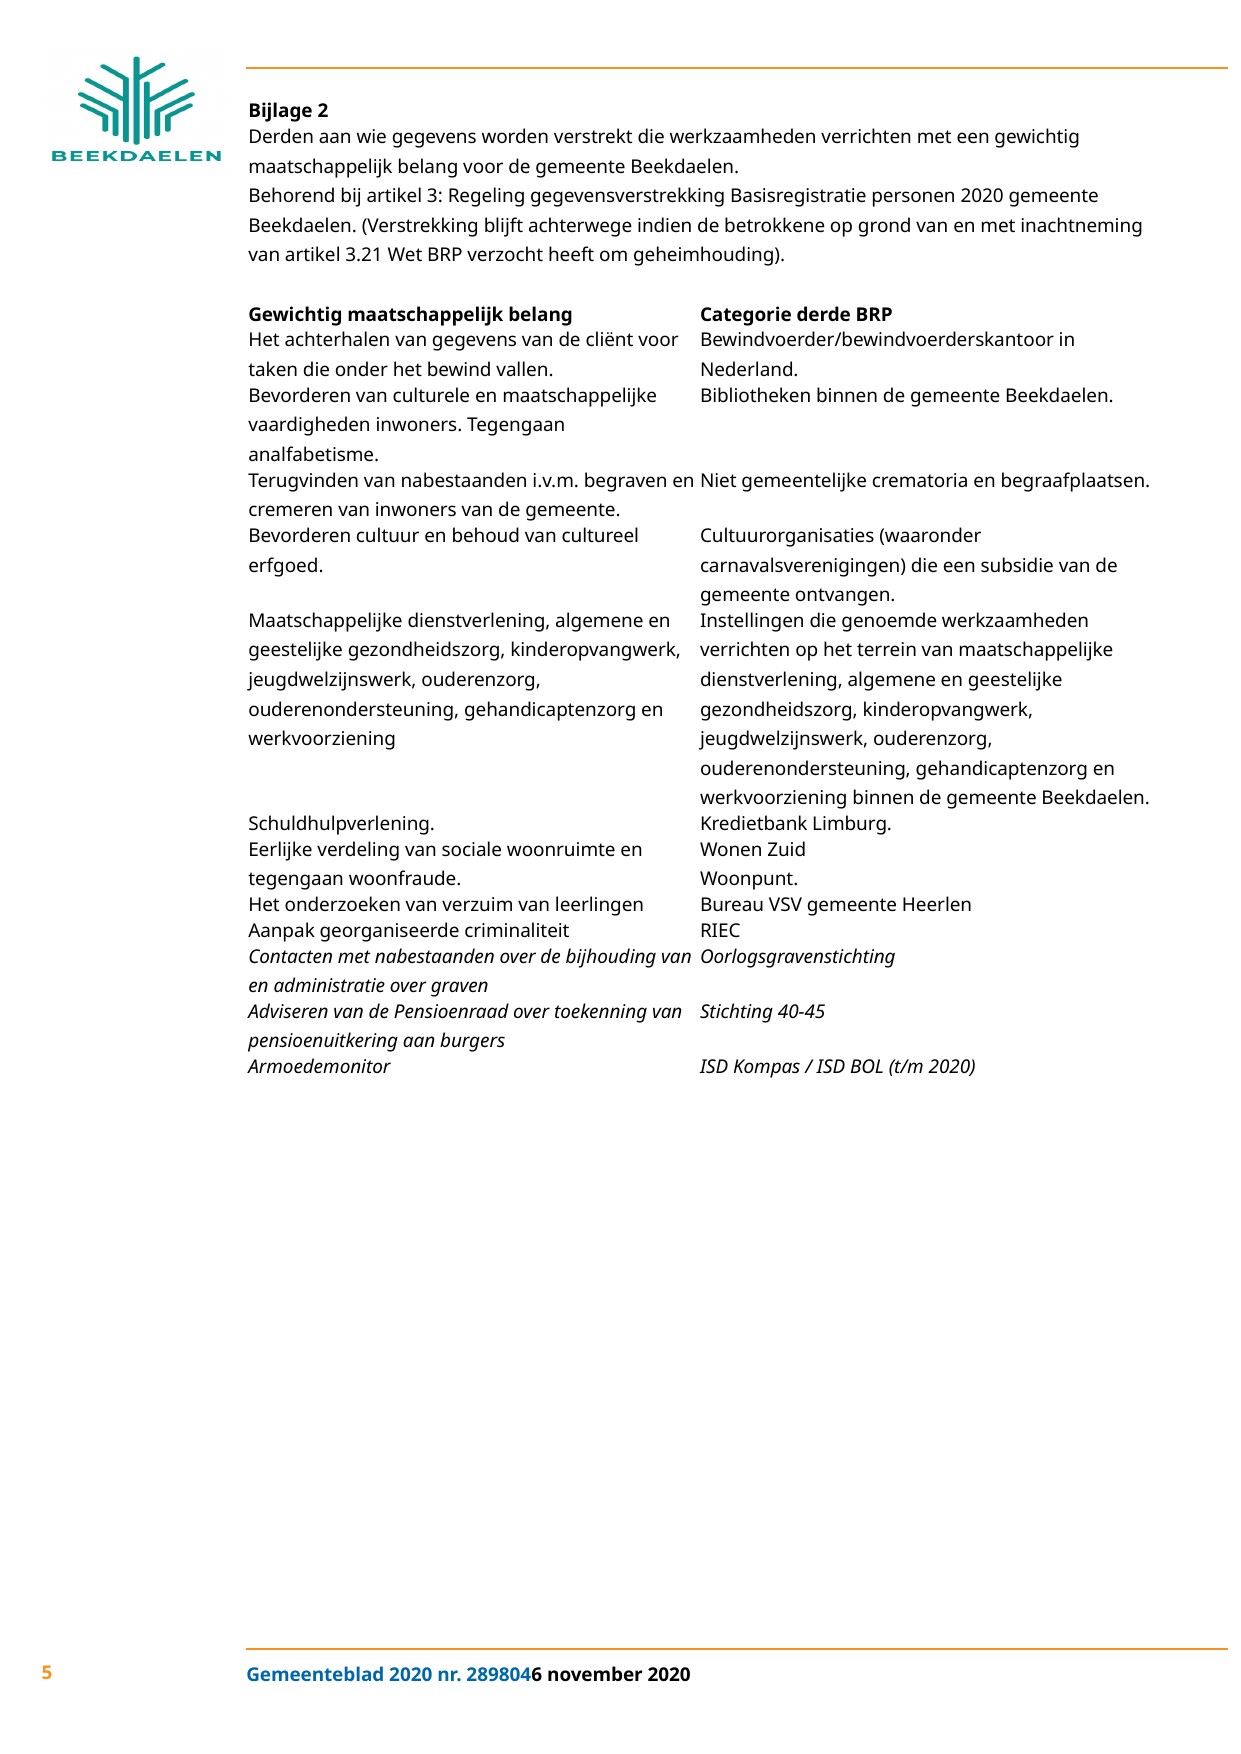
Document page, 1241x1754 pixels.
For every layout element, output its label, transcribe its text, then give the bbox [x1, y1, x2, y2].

table_cell Bevorderen cultuur en behoud van cultureel erfgoed. [248, 522, 700, 607]
text Behorend bij artikel 3: Regeling gegevensverstrekking Basisregistratie personen 2020 gemeente Beekdaelen. (Verstrekking blijft achterwege indien de betrokkene op grond van en met inachtneming van artikel 3.21 Wet BRP verzocht heeft om geheimhouding). [248, 182, 1152, 267]
table_cell Wonen Zuid Woonpunt. [700, 836, 1152, 891]
table_cell Stichting 40-45 [700, 998, 1152, 1053]
table_header Categorie derde BRP [700, 301, 1152, 327]
table_cell Kredietbank Limburg. [700, 810, 1152, 836]
table_cell Het onderzoeken van verzuim van leerlingen [248, 891, 700, 917]
table_cell Maatschappelijke dienstverlening, algemene en geestelijke gezondheidszorg, kinderopvangwerk, jeugdwelzijnswerk, ouderenzorg, ouderenondersteuning, gehandicaptenzorg en werkvoorziening [248, 607, 700, 810]
table_cell Bibliotheken binnen de gemeente Beekdaelen. [700, 382, 1152, 467]
table_cell Bewindvoerder/bewindvoerderskantoor in Nederland. [700, 327, 1152, 382]
table_cell Schuldhulpverlening. [248, 810, 700, 836]
table_cell Oorlogsgravenstichting [700, 943, 1152, 998]
table_cell Terugvinden van nabestaanden i.v.m. begraven en cremeren van inwoners van de gemeente. [248, 467, 700, 522]
table_cell Aanpak georganiseerde criminaliteit [248, 917, 700, 943]
table_cell Bevorderen van culturele en maatschappelijke vaardigheden inwoners. Tegengaan analfabetisme. [248, 382, 700, 467]
table_cell Niet gemeentelijke crematoria en begraafplaatsen. [700, 467, 1152, 522]
table_cell ISD Kompas / ISD BOL (t/m 2020) [700, 1054, 1152, 1079]
table_cell RIEC [700, 917, 1152, 943]
table_cell Instellingen die genoemde werkzaamheden verrichten op het terrein van maatschappelijke dienstverlening, algemene en geestelijke gezondheidszorg, kinderopvangwerk, jeugdwelzijnswerk, ouderenzorg, ouderenondersteuning, gehandicaptenzorg en werkvoorziening binnen de gemeente Beekdaelen. [700, 607, 1152, 810]
table_cell Eerlijke verdeling van sociale woonruimte en tegengaan woonfraude. [248, 836, 700, 891]
text Bijlage 2 [248, 95, 1152, 123]
table_cell Armoedemonitor [248, 1054, 700, 1079]
table_cell Bureau VSV gemeente Heerlen [700, 891, 1152, 917]
table_cell Cultuurorganisaties (waaronder carnavalsverenigingen) die een subsidie van de gemeente ontvangen. [700, 522, 1152, 607]
table_cell Adviseren van de Pensioenraad over toekenning van pensioenuitkering aan burgers [248, 998, 700, 1053]
picture [41, 47, 231, 172]
text Derden aan wie gegevens worden verstrekt die werkzaamheden verrichten met een gewichtig maatschappelijk belang voor de gemeente Beekdaelen. [248, 123, 1152, 179]
table_cell Contacten met nabestaanden over de bijhouding van en administratie over graven [248, 943, 700, 998]
table_cell Het achterhalen van gegevens van de cliënt voor taken die onder het bewind vallen. [248, 327, 700, 382]
table_header Gewichtig maatschappelijk belang [248, 301, 700, 327]
